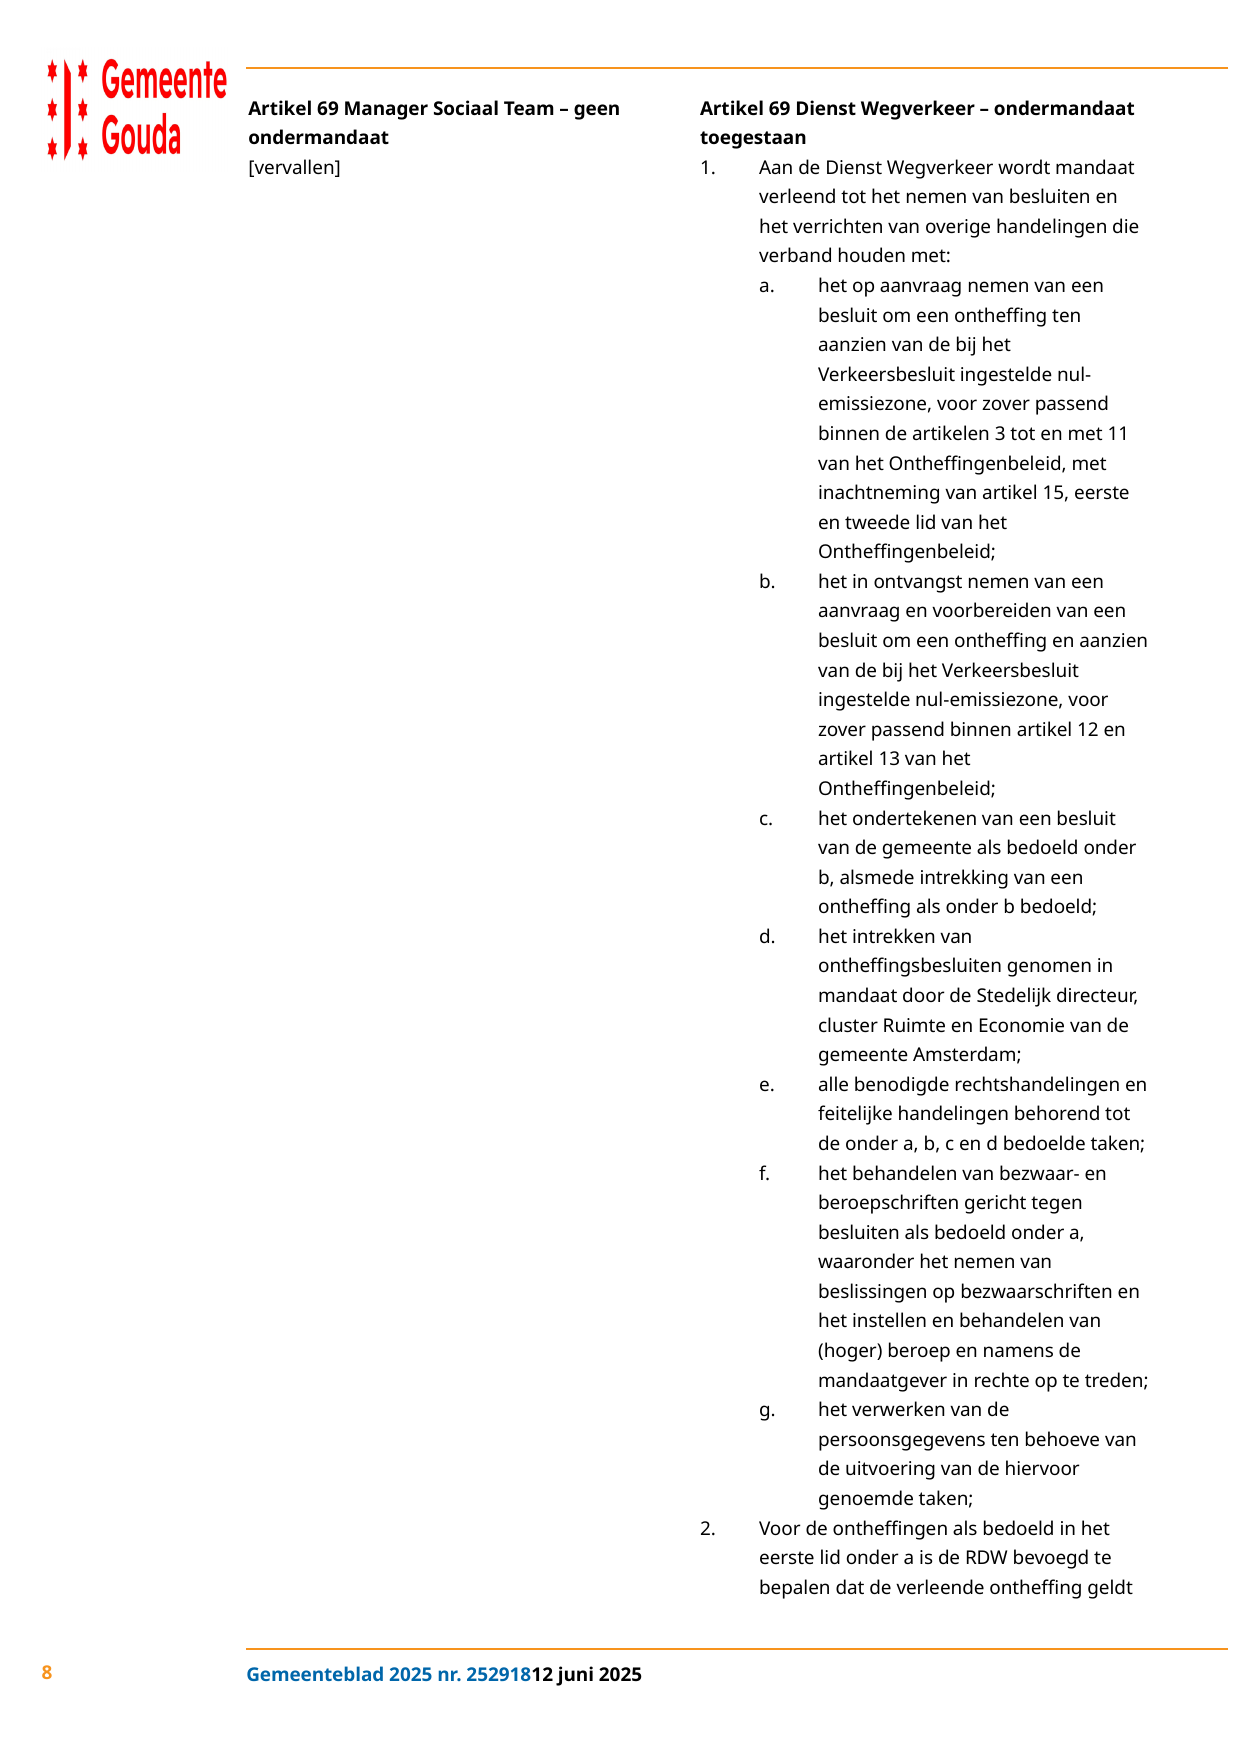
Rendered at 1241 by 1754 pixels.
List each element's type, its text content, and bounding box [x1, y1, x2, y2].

table_cell Artikel 69 Dienst Wegverkeer – ondermandaat toegestaan Aan de Dienst Wegverkeer wordt mandaat verleend tot het nemen van besluiten en het verrichten van overige handelingen die verband houden met: het op aanvraag nemen van een besluit om een ontheffing ten aanzien van de bij het Verkeersbesluit ingestelde nul-emissiezone, voor zover passend binnen de artikelen 3 tot en met 11 van het Ontheffingenbeleid, met inachtneming van artikel 15, eerste en tweede lid van het Ontheffingenbeleid; het in ontvangst nemen van een aanvraag en voorbereiden van een besluit om een ontheffing en aanzien van de bij het Verkeersbesluit ingestelde nul-emissiezone, voor zover passend binnen artikel 12 en artikel 13 van het Ontheffingenbeleid; het ondertekenen van een besluit van de gemeente als bedoeld onder b, alsmede intrekking van een ontheffing als onder b bedoeld; het intrekken van ontheffingsbesluiten genomen in mandaat door de Stedelijk directeur, cluster Ruimte en Economie van de gemeente Amsterdam; alle benodigde rechtshandelingen en feitelijke handelingen behorend tot de onder a, b, c en d bedoelde taken; het behandelen van bezwaar- en beroepschriften gericht tegen besluiten als bedoeld onder a, waaronder het nemen van beslissingen op bezwaarschriften en het instellen en behandelen van (hoger) beroep en namens de mandaatgever in rechte op te treden; het verwerken van de persoonsgegevens ten behoeve van de uitvoering van de hiervoor genoemde taken; Voor de ontheffingen als bedoeld in het eerste lid onder a is de RDW bevoegd te bepalen dat de verleende ontheffing geldt [700, 95, 1152, 1600]
table_cell Artikel 69 Manager Sociaal Team – geen ondermandaat [vervallen] [248, 95, 700, 1600]
picture [41, 47, 231, 172]
